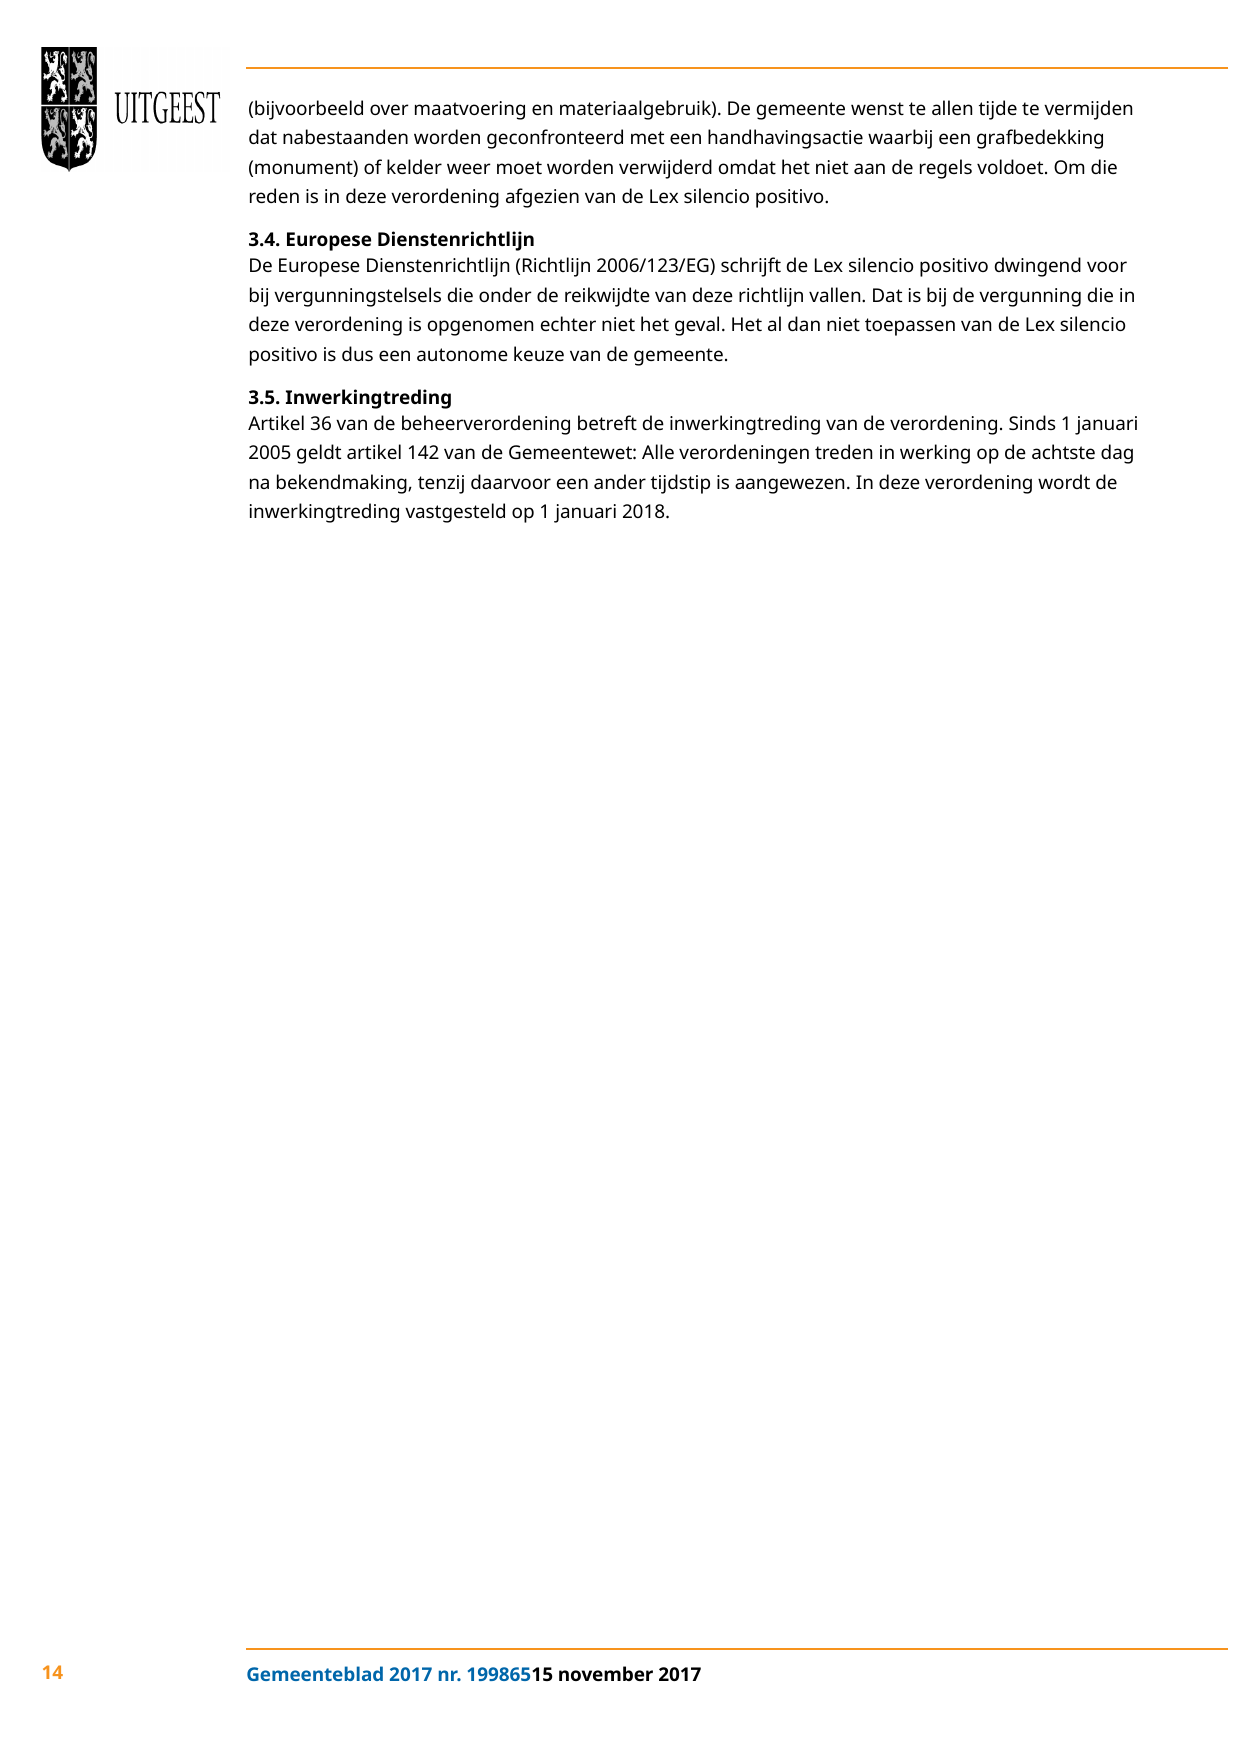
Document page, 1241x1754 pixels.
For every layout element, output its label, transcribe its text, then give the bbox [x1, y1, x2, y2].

text Artikel 36 van de beheerverordening betreft de inwerkingtreding van de verordening. Sinds 1 januari 2005 geldt artikel 142 van de Gemeentewet: Alle verordeningen treden in werking op de achtste dag na bekendmaking, tenzij daarvoor een ander tijdstip is aangewezen. In deze verordening wordt de inwerkingtreding vastgesteld op 1 januari 2018. [248, 410, 1152, 524]
text De Europese Dienstenrichtlijn (Richtlijn 2006/123/EG) schrijft de Lex silencio positivo dwingend voor bij vergunningstelsels die onder de reikwijdte van deze richtlijn vallen. Dat is bij de vergunning die in deze verordening is opgenomen echter niet het geval. Het al dan niet toepassen van de Lex silencio positivo is dus een autonome keuze van de gemeente. [248, 252, 1152, 367]
text 3.5. Inwerkingtreding [248, 384, 1152, 410]
text 3.4. Europese Dienstenrichtlijn [248, 227, 1152, 252]
text (bijvoorbeeld over maatvoering en materiaalgebruik). De gemeente wenst te allen tijde te vermijden dat nabestaanden worden geconfronteerd met een handhavingsactie waarbij een grafbedekking (monument) of kelder weer moet worden verwijderd omdat het niet aan de regels voldoet. Om die reden is in deze verordening afgezien van de Lex silencio positivo. [248, 95, 1152, 209]
picture [41, 47, 231, 172]
